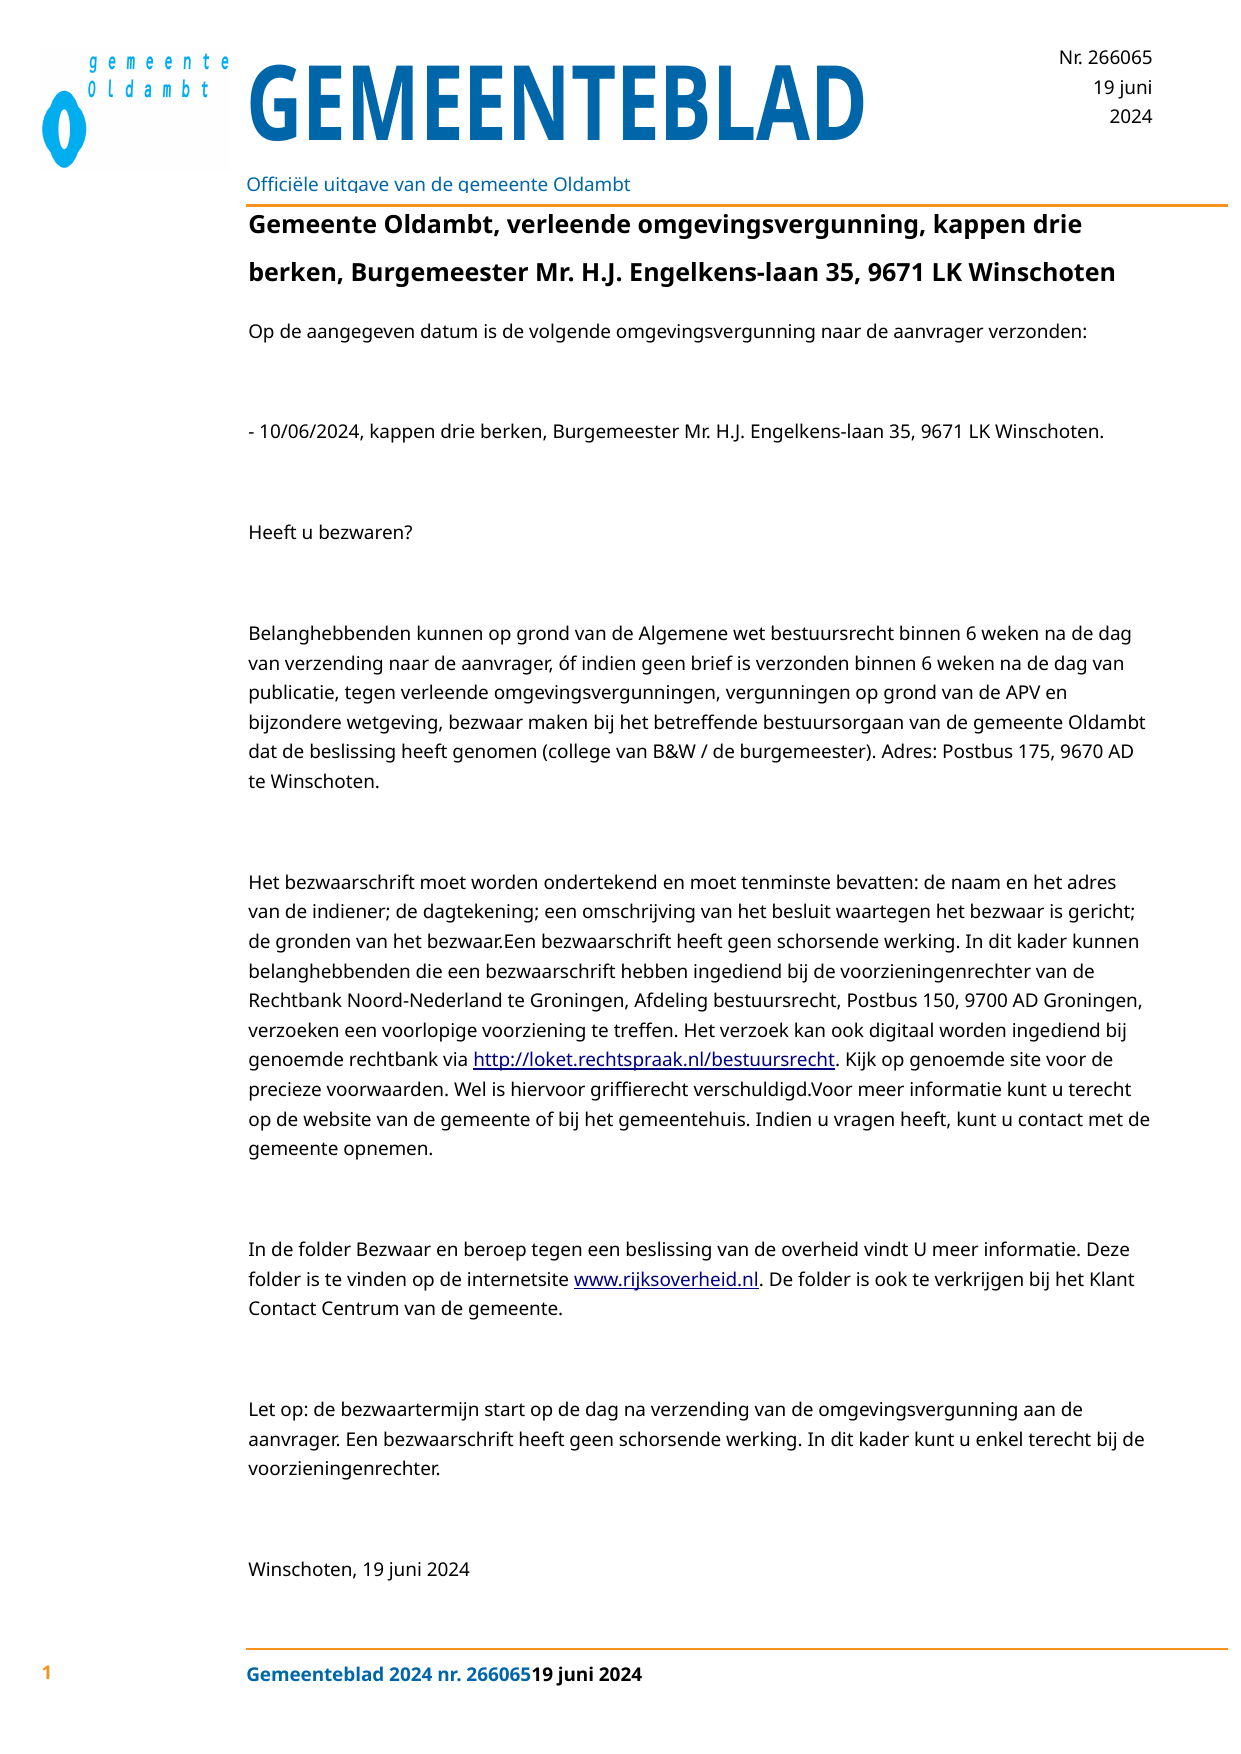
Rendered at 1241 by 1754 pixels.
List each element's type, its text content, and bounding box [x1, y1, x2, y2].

text Let op: de bezwaartermijn start op de dag na verzending van de omgevingsvergunning aan de aanvrager. Een bezwaarschrift heeft geen schorsende werking. In dit kader kunt u enkel terecht bij de voorzieningenrechter. [248, 1396, 1152, 1481]
text In de folder Bezwaar en beroep tegen een beslissing van de overheid vindt U meer informatie. Deze folder is te vinden op de internetsite www.rijksoverheid.nl. De folder is ook te verkrijgen bij het Klant Contact Centrum van de gemeente. [248, 1236, 1152, 1321]
text Winschoten, 19 juni 2024 [248, 1556, 1152, 1582]
text Op de aangegeven datum is de volgende omgevingsvergunning naar de aanvrager verzonden: [248, 318, 1152, 344]
text Belanghebbenden kunnen op grond van de Algemene wet bestuursrecht binnen 6 weken na de dag van verzending naar de aanvrager, óf indien geen brief is verzonden binnen 6 weken na de dag van publicatie, tegen verleende omgevingsvergunningen, vergunningen op grond van de APV en bijzondere wetgeving, bezwaar maken bij het betreffende bestuursorgaan van de gemeente Oldambt dat de beslissing heeft genomen (college van B&W / de burgemeester). Adres: Postbus 175, 9670 AD te Winschoten. [248, 620, 1152, 794]
text Het bezwaarschrift moet worden ondertekend en moet tenminste bevatten: de naam en het adres van de indiener; de dagtekening; een omschrijving van het besluit waartegen het bezwaar is gericht; de gronden van het bezwaar.Een bezwaarschrift heeft geen schorsende werking. In dit kader kunnen belanghebbenden die een bezwaarschrift hebben ingediend bij de voorzieningenrechter van de Rechtbank Noord-Nederland te Groningen, Afdeling bestuursrecht, Postbus 150, 9700 AD Groningen, verzoeken een voorlopige voorziening te treffen. Het verzoek kan ook digitaal worden ingediend bij genoemde rechtbank via http://loket.rechtspraak.nl/bestuursrecht. Kijk op genoemde site voor de precieze voorwaarden. Wel is hiervoor griffierecht verschuldigd.Voor meer informatie kunt u terecht op de website van de gemeente of bij het gemeentehuis. Indien u vragen heeft, kunt u contact met de gemeente opnemen. [248, 869, 1152, 1161]
picture [41, 47, 231, 172]
text Heeft u bezwaren? [248, 519, 1152, 545]
text - 10/06/2024, kappen drie berken, Burgemeester Mr. H.J. Engelkens-laan 35, 9671 LK Winschoten. [248, 419, 1152, 444]
text Gemeente Oldambt, verleende omgevingsvergunning, kappen drie berken, Burgemeester Mr. H.J. Engelkens-laan 35, 9671 LK Winschoten [248, 207, 1152, 288]
